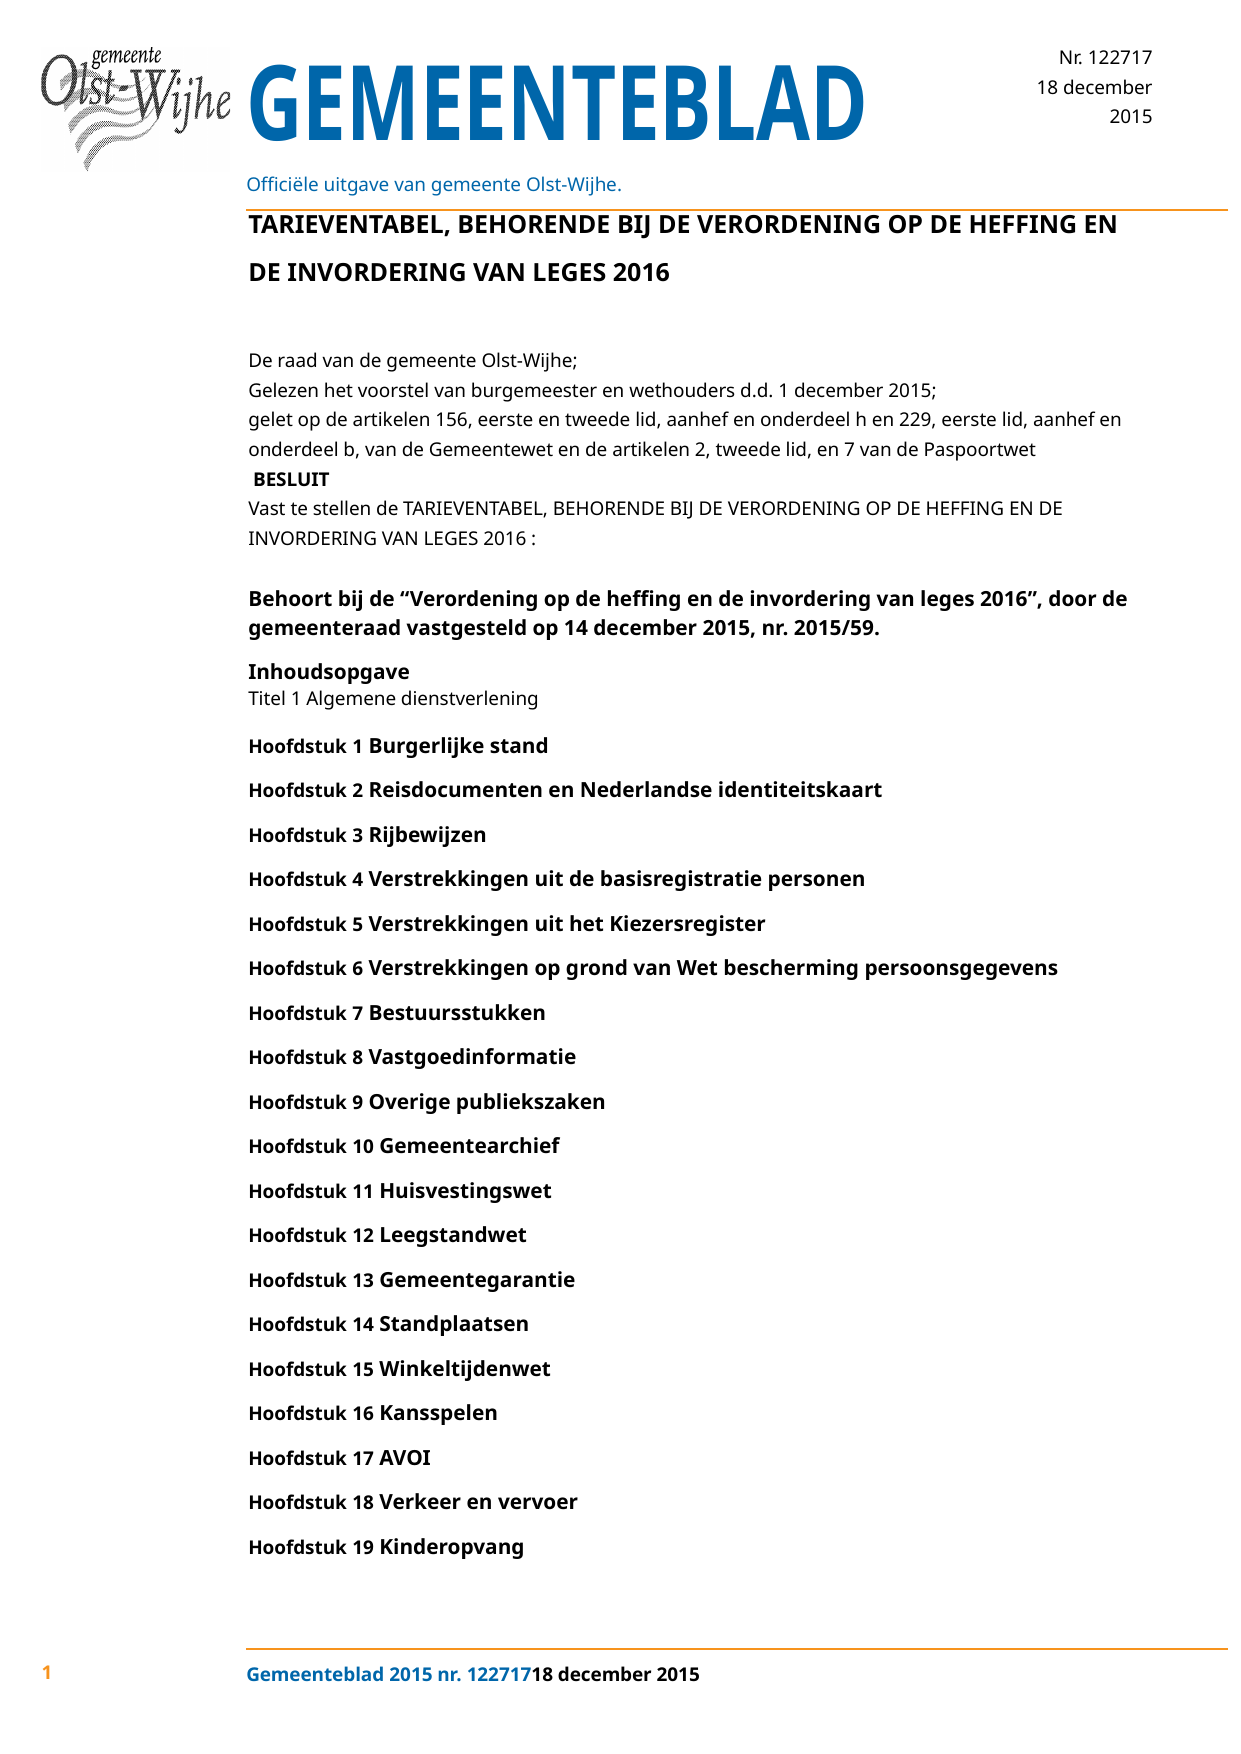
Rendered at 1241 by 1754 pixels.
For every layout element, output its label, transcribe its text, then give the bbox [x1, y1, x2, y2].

text Hoofdstuk 1 Burgerlijke stand [248, 731, 1152, 759]
text Behoort bij de “Verordening op de heffing en de invordering van leges 2016”, door de gemeenteraad vastgesteld op 14 december 2015, nr. 2015/59. [248, 584, 1152, 641]
text Hoofdstuk 17 AVOI [248, 1443, 1152, 1471]
text Hoofdstuk 11 Huisvestingswet [248, 1176, 1152, 1204]
text Hoofdstuk 9 Overige publiekszaken [248, 1087, 1152, 1115]
text Hoofdstuk 6 Verstrekkingen op grond van Wet bescherming persoonsgegevens [248, 953, 1152, 982]
text Hoofdstuk 13 Gemeentegarantie [248, 1265, 1152, 1293]
text Hoofdstuk 8 Vastgoedinformatie [248, 1042, 1152, 1071]
text Hoofdstuk 16 Kansspelen [248, 1398, 1152, 1427]
picture [41, 47, 231, 172]
text Gelezen het voorstel van burgemeester en wethouders d.d. 1 december 2015; [248, 377, 1152, 403]
text Hoofdstuk 2 Reisdocumenten en Nederlandse identiteitskaart [248, 776, 1152, 804]
text Vast te stellen de TARIEVENTABEL, BEHORENDE BIJ DE VERORDENING OP DE HEFFING EN DE INVORDERING VAN LEGES 2016 : [248, 495, 1152, 551]
text Titel 1 Algemene dienstverlening [248, 686, 1152, 711]
text Hoofdstuk 3 Rijbewijzen [248, 820, 1152, 848]
text BESLUIT [248, 466, 1152, 492]
text Hoofdstuk 4 Verstrekkingen uit de basisregistratie personen [248, 864, 1152, 893]
text Hoofdstuk 12 Leegstandwet [248, 1220, 1152, 1249]
text TARIEVENTABEL, BEHORENDE BIJ DE VERORDENING OP DE HEFFING EN DE INVORDERING VAN LEGES 2016 [248, 211, 1152, 288]
text gelet op de artikelen 156, eerste en tweede lid, aanhef en onderdeel h en 229, eerste lid, aanhef en onderdeel b, van de Gemeentewet en de artikelen 2, tweede lid, en 7 van de Paspoortwet [248, 407, 1152, 462]
text Hoofdstuk 14 Standplaatsen [248, 1309, 1152, 1338]
text Hoofdstuk 18 Verkeer en vervoer [248, 1487, 1152, 1516]
text Hoofdstuk 15 Winkeltijdenwet [248, 1354, 1152, 1382]
text Hoofdstuk 19 Kinderopvang [248, 1532, 1152, 1560]
text Hoofdstuk 7 Bestuursstukken [248, 998, 1152, 1026]
text Hoofdstuk 10 Gemeentearchief [248, 1131, 1152, 1160]
text Hoofdstuk 5 Verstrekkingen uit het Kiezersregister [248, 909, 1152, 937]
text Inhoudsopgave [248, 657, 1152, 686]
text De raad van de gemeente Olst-Wijhe; [248, 347, 1152, 373]
